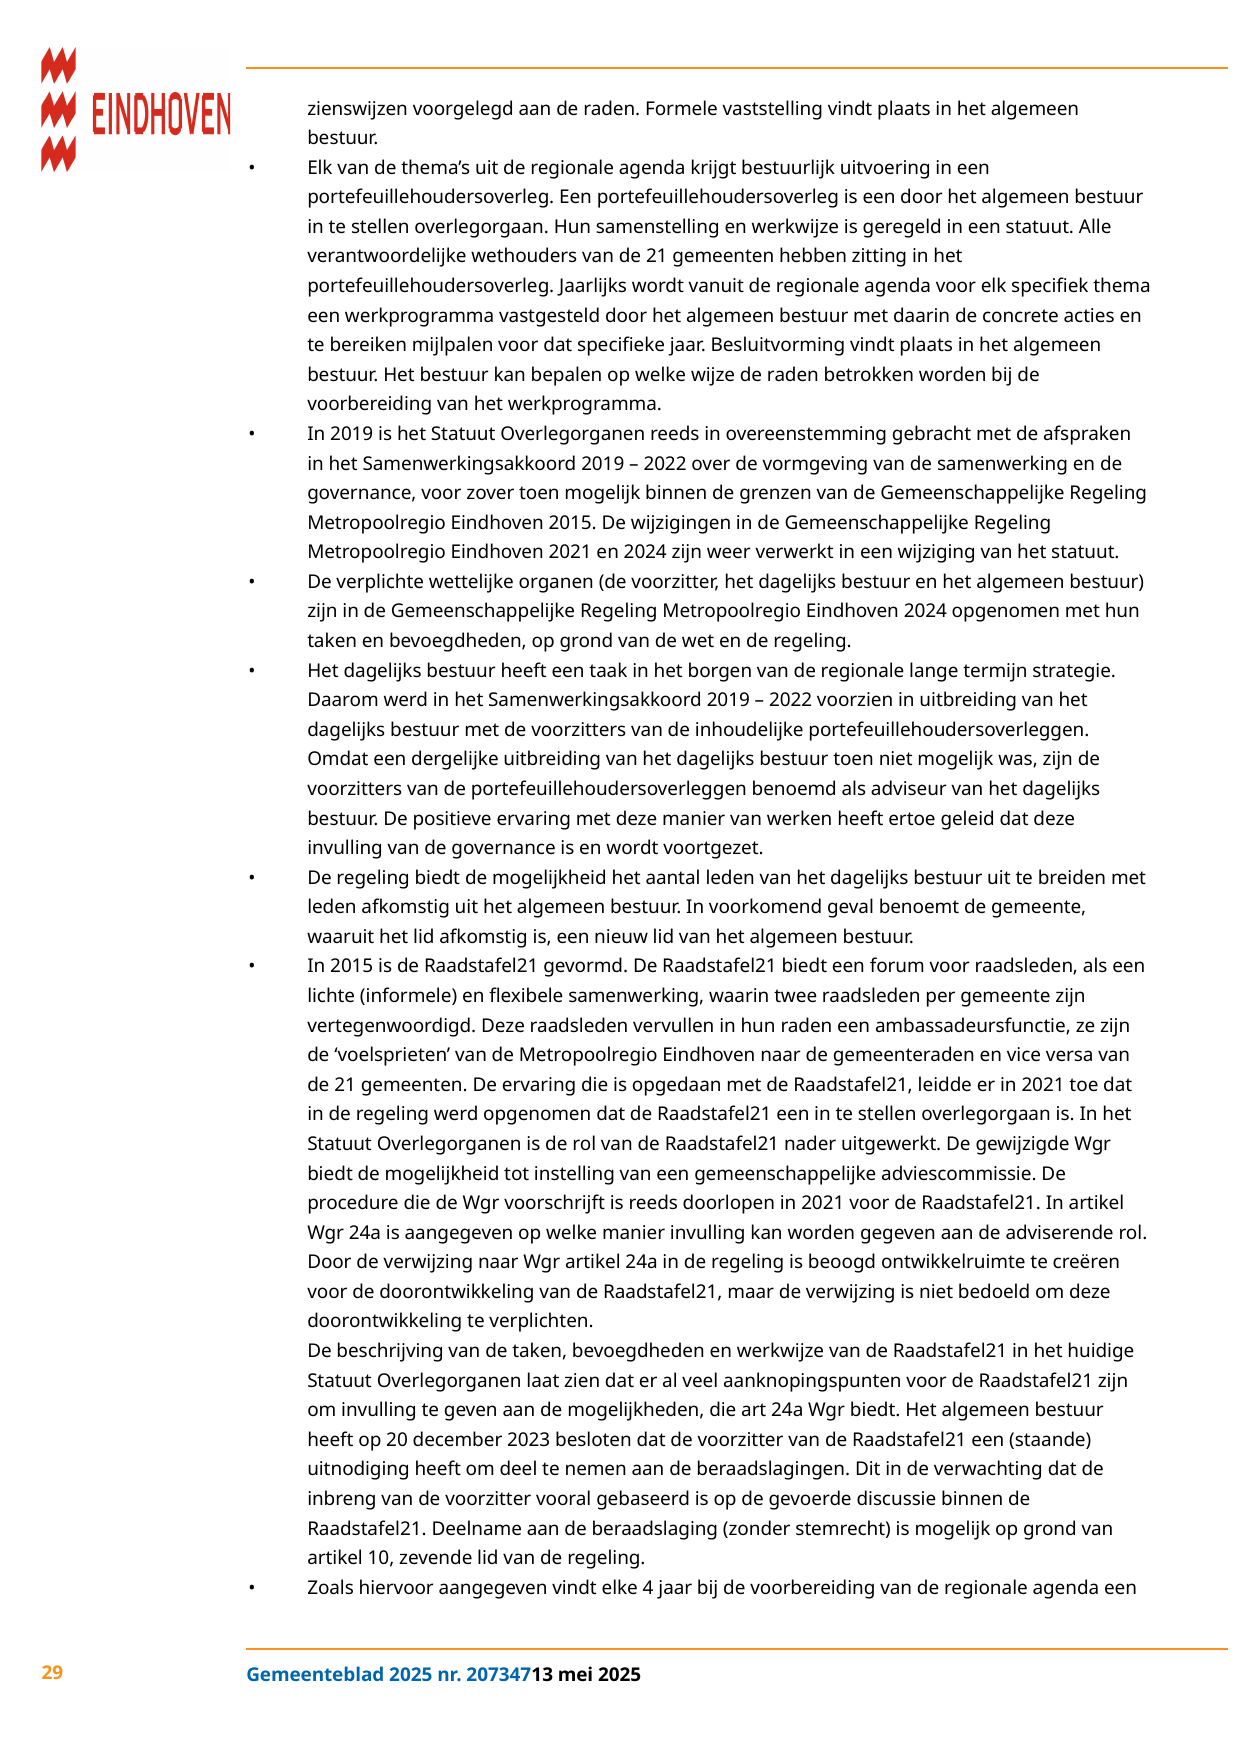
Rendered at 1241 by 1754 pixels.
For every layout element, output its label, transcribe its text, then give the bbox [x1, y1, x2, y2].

list In 2015 is de Raadstafel21 gevormd. De Raadstafel21 biedt een forum voor raadsleden, als een lichte (informele) en flexibele samenwerking, waarin twee raadsleden per gemeente zijn vertegenwoordigd. Deze raadsleden vervullen in hun raden een ambassadeursfunctie, ze zijn de ‘voelsprieten’ van de Metropoolregio Eindhoven naar de gemeenteraden en vice versa van de 21 gemeenten. De ervaring die is opgedaan met de Raadstafel21, leidde er in 2021 toe dat in de regeling werd opgenomen dat de Raadstafel21 een in te stellen overlegorgaan is. In het Statuut Overlegorganen is de rol van de Raadstafel21 nader uitgewerkt. De gewijzigde Wgr biedt de mogelijkheid tot instelling van een gemeenschappelijke adviescommissie. De procedure die de Wgr voorschrijft is reeds doorlopen in 2021 voor de Raadstafel21. In artikel Wgr 24a is aangegeven op welke manier invulling kan worden gegeven aan de adviserende rol. Door de verwijzing naar Wgr artikel 24a in de regeling is beoogd ontwikkelruimte te creëren voor de doorontwikkeling van de Raadstafel21, maar de verwijzing is niet bedoeld om deze doorontwikkeling te verplichten. [248, 953, 1152, 1333]
picture [41, 47, 231, 172]
list De verplichte wettelijke organen (de voorzitter, het dagelijks bestuur en het algemeen bestuur) zijn in de Gemeenschappelijke Regeling Metropoolregio Eindhoven 2024 opgenomen met hun taken en bevoegdheden, op grond van de wet en de regeling. [248, 568, 1152, 653]
list De regeling biedt de mogelijkheid het aantal leden van het dagelijks bestuur uit te breiden met leden afkomstig uit het algemeen bestuur. In voorkomend geval benoemt de gemeente, waaruit het lid afkomstig is, een nieuw lid van het algemeen bestuur. [248, 864, 1152, 949]
list De beschrijving van de taken, bevoegdheden en werkwijze van de Raadstafel21 in het huidige Statuut Overlegorganen laat zien dat er al veel aanknopingspunten voor de Raadstafel21 zijn om invulling te geven aan de mogelijkheden, die art 24a Wgr biedt. Het algemeen bestuur heeft op 20 december 2023 besloten dat de voorzitter van de Raadstafel21 een (staande) uitnodiging heeft om deel te nemen aan de beraadslagingen. Dit in de verwachting dat de inbreng van de voorzitter vooral gebaseerd is op de gevoerde discussie binnen de Raadstafel21. Deelname aan de beraadslaging (zonder stemrecht) is mogelijk op grond van artikel 10, zevende lid van de regeling. [248, 1337, 1152, 1570]
list Het dagelijks bestuur heeft een taak in het borgen van de regionale lange termijn strategie. Daarom werd in het Samenwerkingsakkoord 2019 – 2022 voorzien in uitbreiding van het dagelijks bestuur met de voorzitters van de inhoudelijke portefeuillehoudersoverleggen. Omdat een dergelijke uitbreiding van het dagelijks bestuur toen niet mogelijk was, zijn de voorzitters van de portefeuillehoudersoverleggen benoemd als adviseur van het dagelijks bestuur. De positieve ervaring met deze manier van werken heeft ertoe geleid dat deze invulling van de governance is en wordt voortgezet. [248, 657, 1152, 860]
list Zoals hiervoor aangegeven vindt elke 4 jaar bij de voorbereiding van de regionale agenda een [248, 1574, 1152, 1600]
list zienswijzen voorgelegd aan de raden. Formele vaststelling vindt plaats in het algemeen bestuur. [248, 95, 1152, 150]
list Elk van de thema’s uit de regionale agenda krijgt bestuurlijk uitvoering in een portefeuillehoudersoverleg. Een portefeuillehoudersoverleg is een door het algemeen bestuur in te stellen overlegorgaan. Hun samenstelling en werkwijze is geregeld in een statuut. Alle verantwoordelijke wethouders van de 21 gemeenten hebben zitting in het portefeuillehoudersoverleg. Jaarlijks wordt vanuit de regionale agenda voor elk specifiek thema een werkprogramma vastgesteld door het algemeen bestuur met daarin de concrete acties en te bereiken mijlpalen voor dat specifieke jaar. Besluitvorming vindt plaats in het algemeen bestuur. Het bestuur kan bepalen op welke wijze de raden betrokken worden bij de voorbereiding van het werkprogramma. [248, 154, 1152, 416]
list In 2019 is het Statuut Overlegorganen reeds in overeenstemming gebracht met de afspraken in het Samenwerkingsakkoord 2019 – 2022 over de vormgeving van de samenwerking en de governance, voor zover toen mogelijk binnen de grenzen van de Gemeenschappelijke Regeling Metropoolregio Eindhoven 2015. De wijzigingen in de Gemeenschappelijke Regeling Metropoolregio Eindhoven 2021 en 2024 zijn weer verwerkt in een wijziging van het statuut. [248, 420, 1152, 564]
